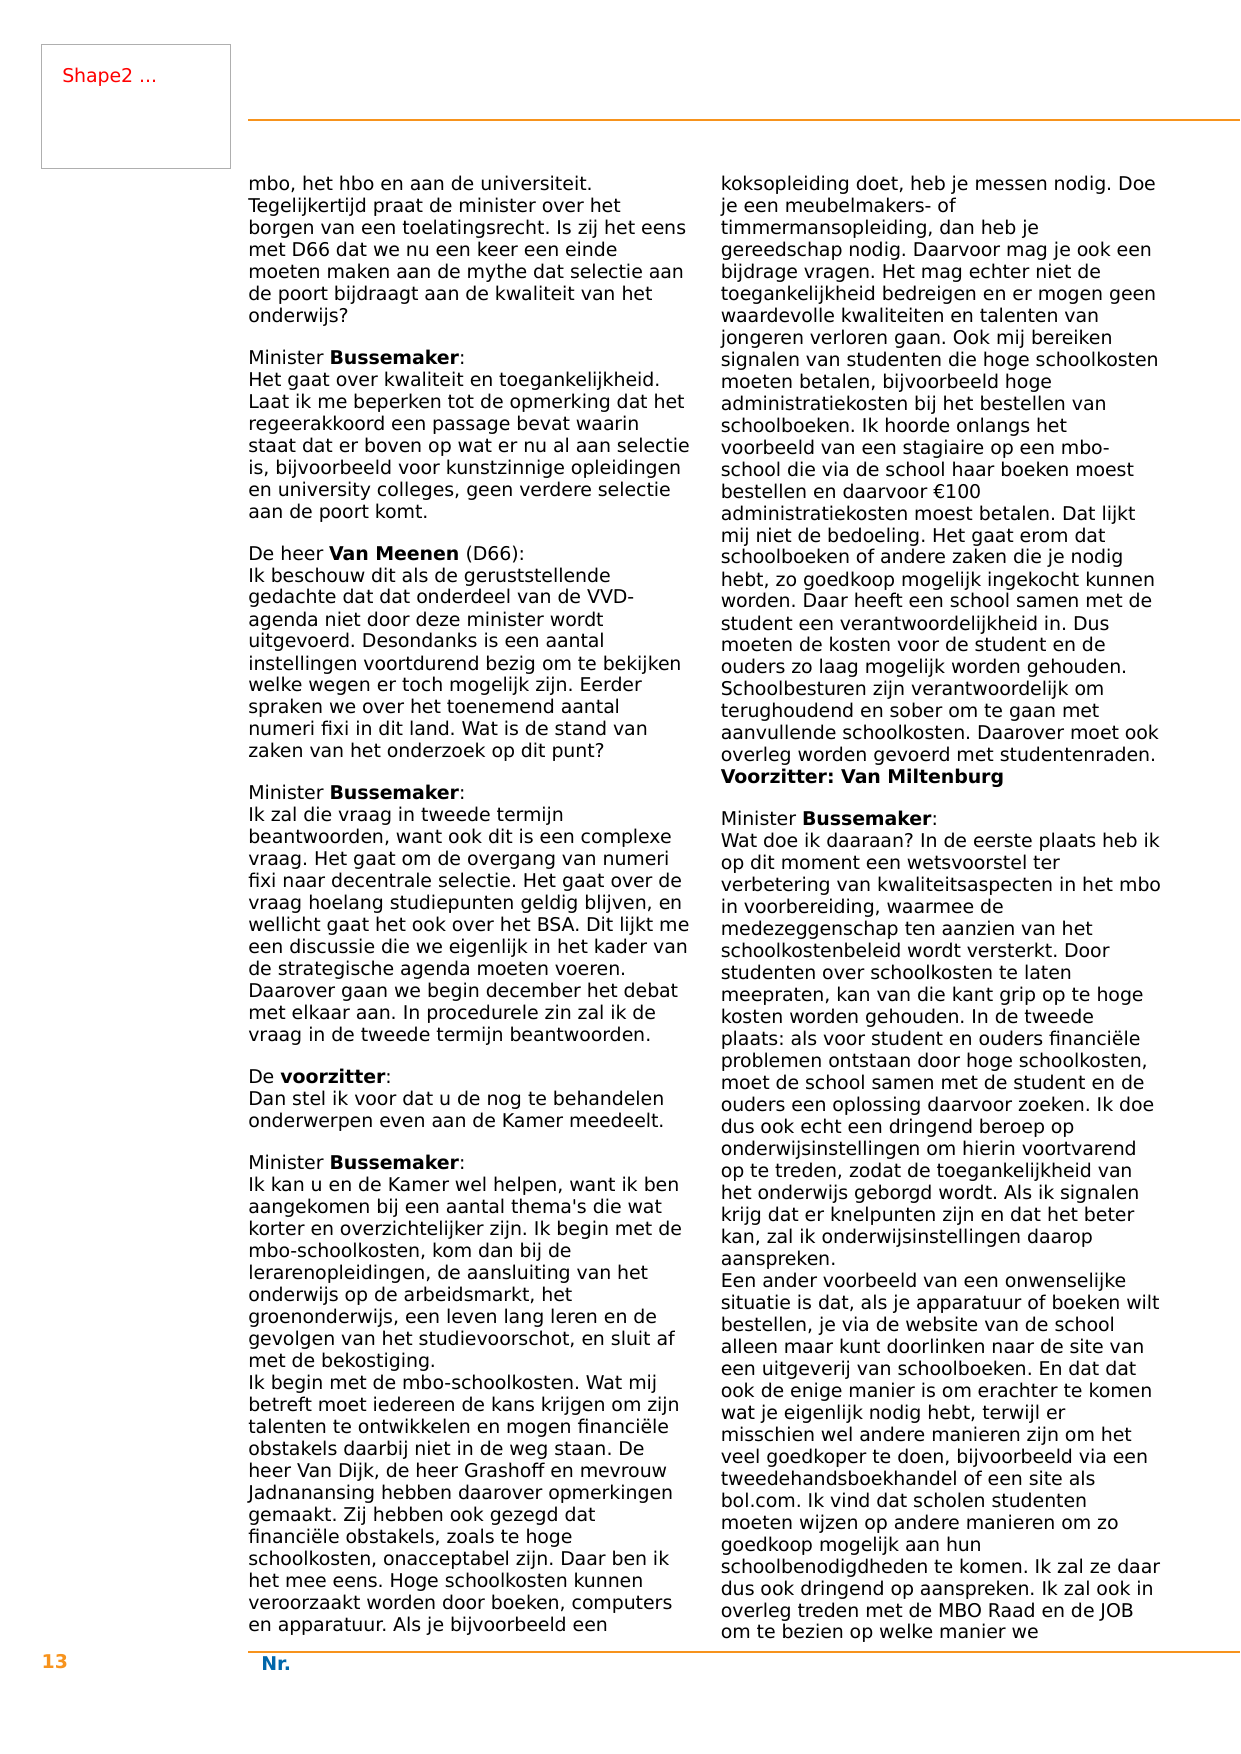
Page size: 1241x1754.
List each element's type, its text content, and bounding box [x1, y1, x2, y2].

text Dan stel ik voor dat u de nog te behandelen onderwerpen even aan de Kamer meedeelt. [248, 1088, 691, 1132]
text Wat doe ik daaraan? In de eerste plaats heb ik op dit moment een wetsvoorstel ter verbetering van kwaliteitsaspecten in het mbo in voorbereiding, waarmee de medezeggenschap ten aanzien van het schoolkostenbeleid wordt versterkt. Door studenten over schoolkosten te laten meepraten, kan van die kant grip op te hoge kosten worden gehouden. In de tweede plaats: als voor student en ouders financiële problemen ontstaan door hoge schoolkosten, moet de school samen met de student en de ouders een oplossing daarvoor zoeken. Ik doe dus ook echt een dringend beroep op onderwijsinstellingen om hierin voortvarend op te treden, zodat de toegankelijkheid van het onderwijs geborgd wordt. Als ik signalen krijg dat er knelpunten zijn en dat het beter kan, zal ik onderwijsinstellingen daarop aanspreken. [721, 830, 1163, 1270]
text koksopleiding doet, heb je messen nodig. Doe je een meubelmakers- of timmermansopleiding, dan heb je gereedschap nodig. Daarvoor mag je ook een bijdrage vragen. Het mag echter niet de toegankelijkheid bedreigen en er mogen geen waardevolle kwaliteiten en talenten van jongeren verloren gaan. Ook mij bereiken signalen van studenten die hoge schoolkosten moeten betalen, bijvoorbeeld hoge administratiekosten bij het bestellen van schoolboeken. Ik hoorde onlangs het voorbeeld van een stagiaire op een mbo-school die via de school haar boeken moest bestellen en daarvoor €100 administratiekosten moest betalen. Dat lijkt mij niet de bedoeling. Het gaat erom dat schoolboeken of andere zaken die je nodig hebt, zo goedkoop mogelijk ingekocht kunnen worden. Daar heeft een school samen met de student een verantwoordelijkheid in. Dus moeten de kosten voor de student en de ouders zo laag mogelijk worden gehouden. Schoolbesturen zijn verantwoordelijk om terughoudend en sober om te gaan met aanvullende schoolkosten. Daarover moet ook overleg worden gevoerd met studentenraden. [721, 173, 1163, 766]
text Het gaat over kwaliteit en toegankelijkheid. Laat ik me beperken tot de opmerking dat het regeerakkoord een passage bevat waarin staat dat er boven op wat er nu al aan selectie is, bijvoorbeeld voor kunstzinnige opleidingen en university colleges, geen verdere selectie aan de poort komt. [248, 369, 691, 522]
text Minister Bussemaker: [248, 1152, 691, 1174]
text Ik zal die vraag in tweede termijn beantwoorden, want ook dit is een complexe vraag. Het gaat om de overgang van numeri fixi naar decentrale selectie. Het gaat over de vraag hoelang studiepunten geldig blijven, en wellicht gaat het ook over het BSA. Dit lijkt me een discussie die we eigenlijk in het kader van de strategische agenda moeten voeren. Daarover gaan we begin december het debat met elkaar aan. In procedurele zin zal ik de vraag in de tweede termijn beantwoorden. [248, 804, 691, 1046]
text Minister Bussemaker: [721, 808, 1163, 830]
text De heer Van Meenen (D66): [248, 542, 691, 564]
text De voorzitter: [248, 1066, 691, 1088]
text Ik kan u en de Kamer wel helpen, want ik ben aangekomen bij een aantal thema's die wat korter en overzichtelijker zijn. Ik begin met de mbo-schoolkosten, kom dan bij de lerarenopleidingen, de aansluiting van het onderwijs op de arbeidsmarkt, het groenonderwijs, een leven lang leren en de gevolgen van het studievoorschot, en sluit af met de bekostiging. [248, 1174, 691, 1372]
text Minister Bussemaker: [248, 782, 691, 804]
text Ik begin met de mbo-schoolkosten. Wat mij betreft moet iedereen de kans krijgen om zijn talenten te ontwikkelen en mogen financiële obstakels daarbij niet in de weg staan. De heer Van Dijk, de heer Grashoff en mevrouw Jadnanansing hebben daarover opmerkingen gemaakt. Zij hebben ook gezegd dat financiële obstakels, zoals te hoge schoolkosten, onacceptabel zijn. Daar ben ik het mee eens. Hoge schoolkosten kunnen veroorzaakt worden door boeken, computers en apparatuur. Als je bijvoorbeeld een [248, 1372, 691, 1636]
text Voorzitter: Van Miltenburg [721, 766, 1163, 788]
text Een ander voorbeeld van een onwenselijke situatie is dat, als je apparatuur of boeken wilt bestellen, je via de website van de school alleen maar kunt doorlinken naar de site van een uitgeverij van schoolboeken. En dat dat ook de enige manier is om erachter te komen wat je eigenlijk nodig hebt, terwijl er misschien wel andere manieren zijn om het veel goedkoper te doen, bijvoorbeeld via een tweedehandsboekhandel of een site als bol.com. Ik vind dat scholen studenten moeten wijzen op andere manieren om zo goedkoop mogelijk aan hun schoolbenodigdheden te komen. Ik zal ze daar dus ook dringend op aanspreken. Ik zal ook in overleg treden met de MBO Raad en de JOB om te bezien op welke manier we [721, 1270, 1163, 1643]
text Ik beschouw dit als de geruststellende gedachte dat dat onderdeel van de VVD-agenda niet door deze minister wordt uitgevoerd. Desondanks is een aantal instellingen voortdurend bezig om te bekijken welke wegen er toch mogelijk zijn. Eerder spraken we over het toenemend aantal numeri fixi in dit land. Wat is de stand van zaken van het onderzoek op dit punt? [248, 564, 691, 762]
text Minister Bussemaker: [248, 347, 691, 369]
text mbo, het hbo en aan de universiteit. Tegelijkertijd praat de minister over het borgen van een toelatingsrecht. Is zij het eens met D66 dat we nu een keer een einde moeten maken aan de mythe dat selectie aan de poort bijdraagt aan de kwaliteit van het onderwijs? [248, 173, 691, 327]
